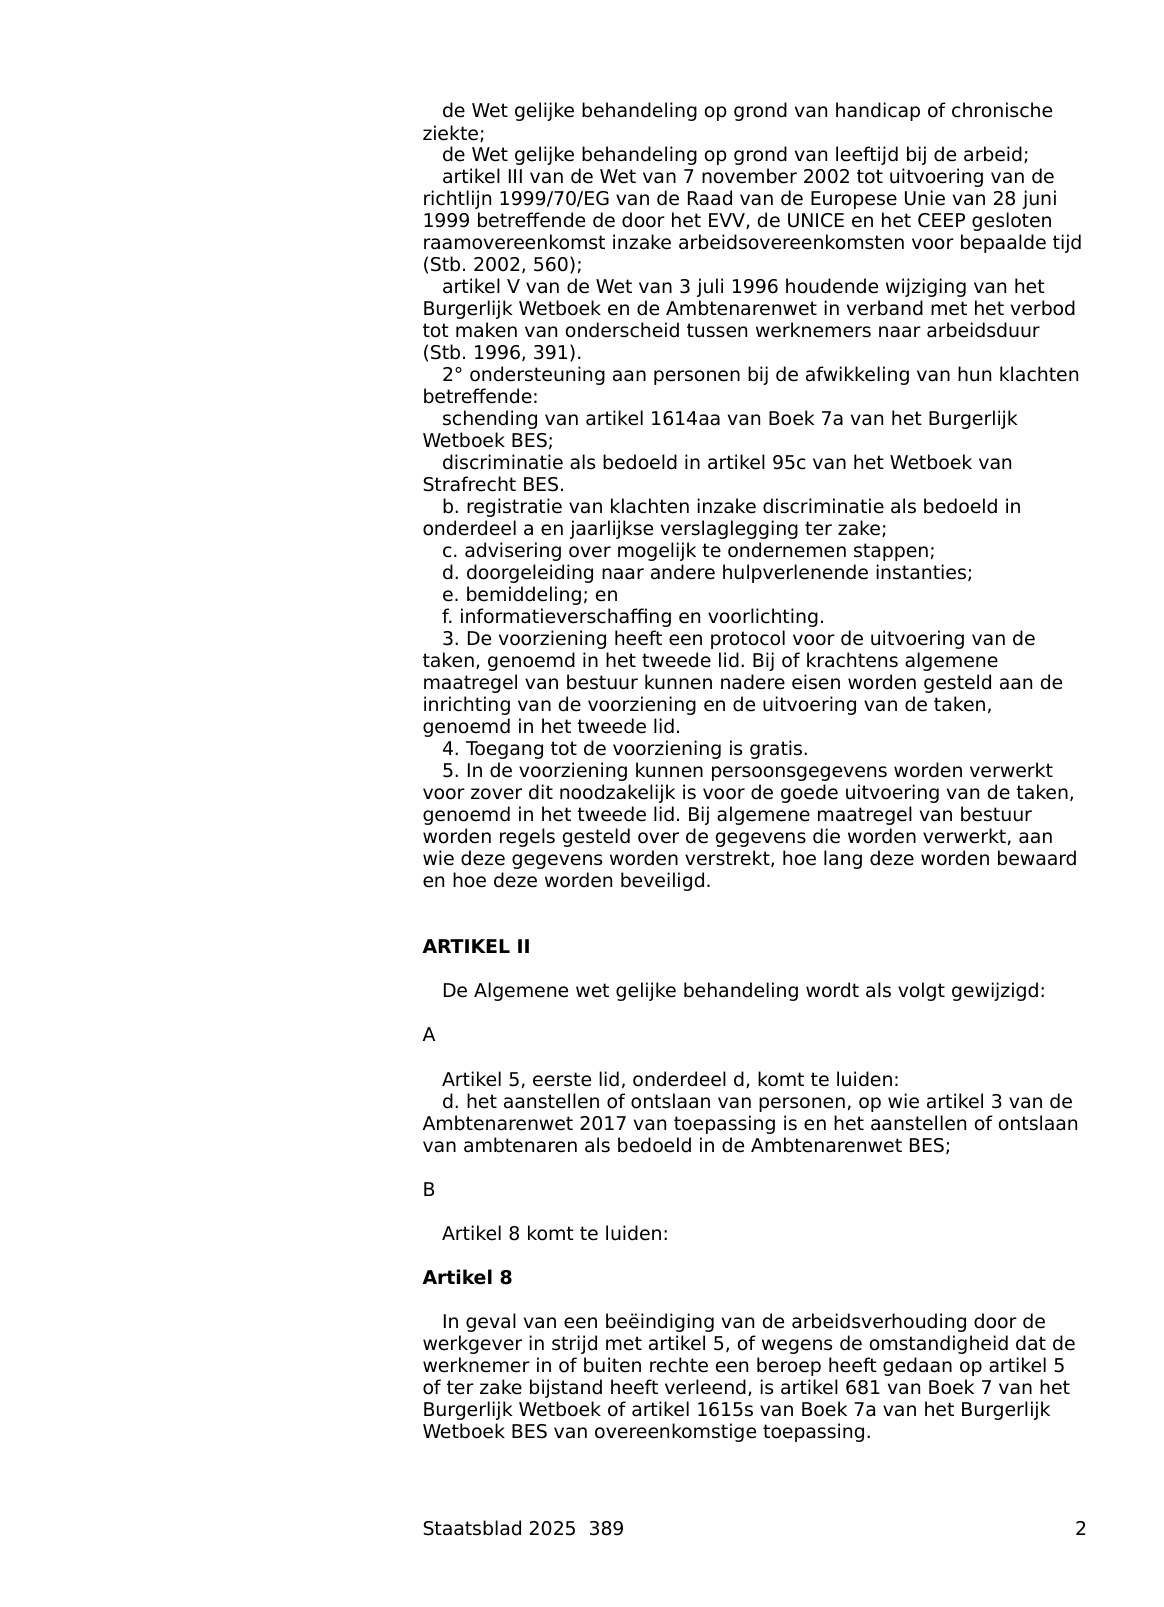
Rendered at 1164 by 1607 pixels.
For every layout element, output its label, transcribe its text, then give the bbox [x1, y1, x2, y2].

text d. het aanstellen of ontslaan van personen, op wie artikel 3 van de Ambtenarenwet 2017 van toepassing is en het aanstellen of ontslaan van ambtenaren als bedoeld in de Ambtenarenwet BES; [422, 1091, 1087, 1156]
text artikel V van de Wet van 3 juli 1996 houdende wijziging van het Burgerlijk Wetboek en de Ambtenarenwet in verband met het verbod tot maken van onderscheid tussen werknemers naar arbeidsduur (Stb. 1996, 391). [422, 276, 1087, 364]
text 5. In de voorziening kunnen persoonsgegevens worden verwerkt voor zover dit noodzakelijk is voor de goede uitvoering van de taken, genoemd in het tweede lid. Bij algemene maatregel van bestuur worden regels gesteld over de gegevens die worden verwerkt, aan wie deze gegevens worden verstrekt, hoe lang deze worden bewaard en hoe deze worden beveiligd. [422, 760, 1087, 892]
text Artikel 8 komt te luiden: [422, 1223, 1087, 1245]
text Artikel 5, eerste lid, onderdeel d, komt te luiden: [422, 1068, 1087, 1091]
text f. informatieverschaffing en voorlichting. [422, 606, 1087, 628]
text B [422, 1179, 1087, 1201]
text De Algemene wet gelijke behandeling wordt als volgt gewijzigd: [422, 980, 1087, 1002]
text de Wet gelijke behandeling op grond van leeftijd bij de arbeid; [422, 144, 1087, 166]
text 2° ondersteuning aan personen bij de afwikkeling van hun klachten betreffende: [422, 364, 1087, 408]
text artikel III van de Wet van 7 november 2002 tot uitvoering van de richtlijn 1999/70/EG van de Raad van de Europese Unie van 28 juni 1999 betreffende de door het EVV, de UNICE en het CEEP gesloten raamovereenkomst inzake arbeidsovereenkomsten voor bepaalde tijd (Stb. 2002, 560); [422, 166, 1087, 276]
text e. bemiddeling; en [422, 584, 1087, 606]
text c. advisering over mogelijk te ondernemen stappen; [422, 540, 1087, 562]
text In geval van een beëindiging van de arbeidsverhouding door de werkgever in strijd met artikel 5, of wegens de omstandigheid dat de werknemer in of buiten rechte een beroep heeft gedaan op artikel 5 of ter zake bijstand heeft verleend, is artikel 681 van Boek 7 van het Burgerlijk Wetboek of artikel 1615s van Boek 7a van het Burgerlijk Wetboek BES van overeenkomstige toepassing. [422, 1311, 1087, 1443]
text A [422, 1024, 1087, 1046]
subtitle Artikel 8 [422, 1267, 1087, 1289]
text b. registratie van klachten inzake discriminatie als bedoeld in onderdeel a en jaarlijkse verslaglegging ter zake; [422, 496, 1087, 540]
text 3. De voorziening heeft een protocol voor de uitvoering van de taken, genoemd in het tweede lid. Bij of krachtens algemene maatregel van bestuur kunnen nadere eisen worden gesteld aan de inrichting van de voorziening en de uitvoering van de taken, genoemd in het tweede lid. [422, 628, 1087, 738]
text 4. Toegang tot de voorziening is gratis. [422, 738, 1087, 760]
text de Wet gelijke behandeling op grond van handicap of chronische ziekte; [422, 100, 1087, 144]
text discriminatie als bedoeld in artikel 95c van het Wetboek van Strafrecht BES. [422, 452, 1087, 496]
text schending van artikel 1614aa van Boek 7a van het Burgerlijk Wetboek BES; [422, 408, 1087, 452]
subtitle ARTIKEL II [422, 936, 1087, 958]
text d. doorgeleiding naar andere hulpverlenende instanties; [422, 562, 1087, 584]
